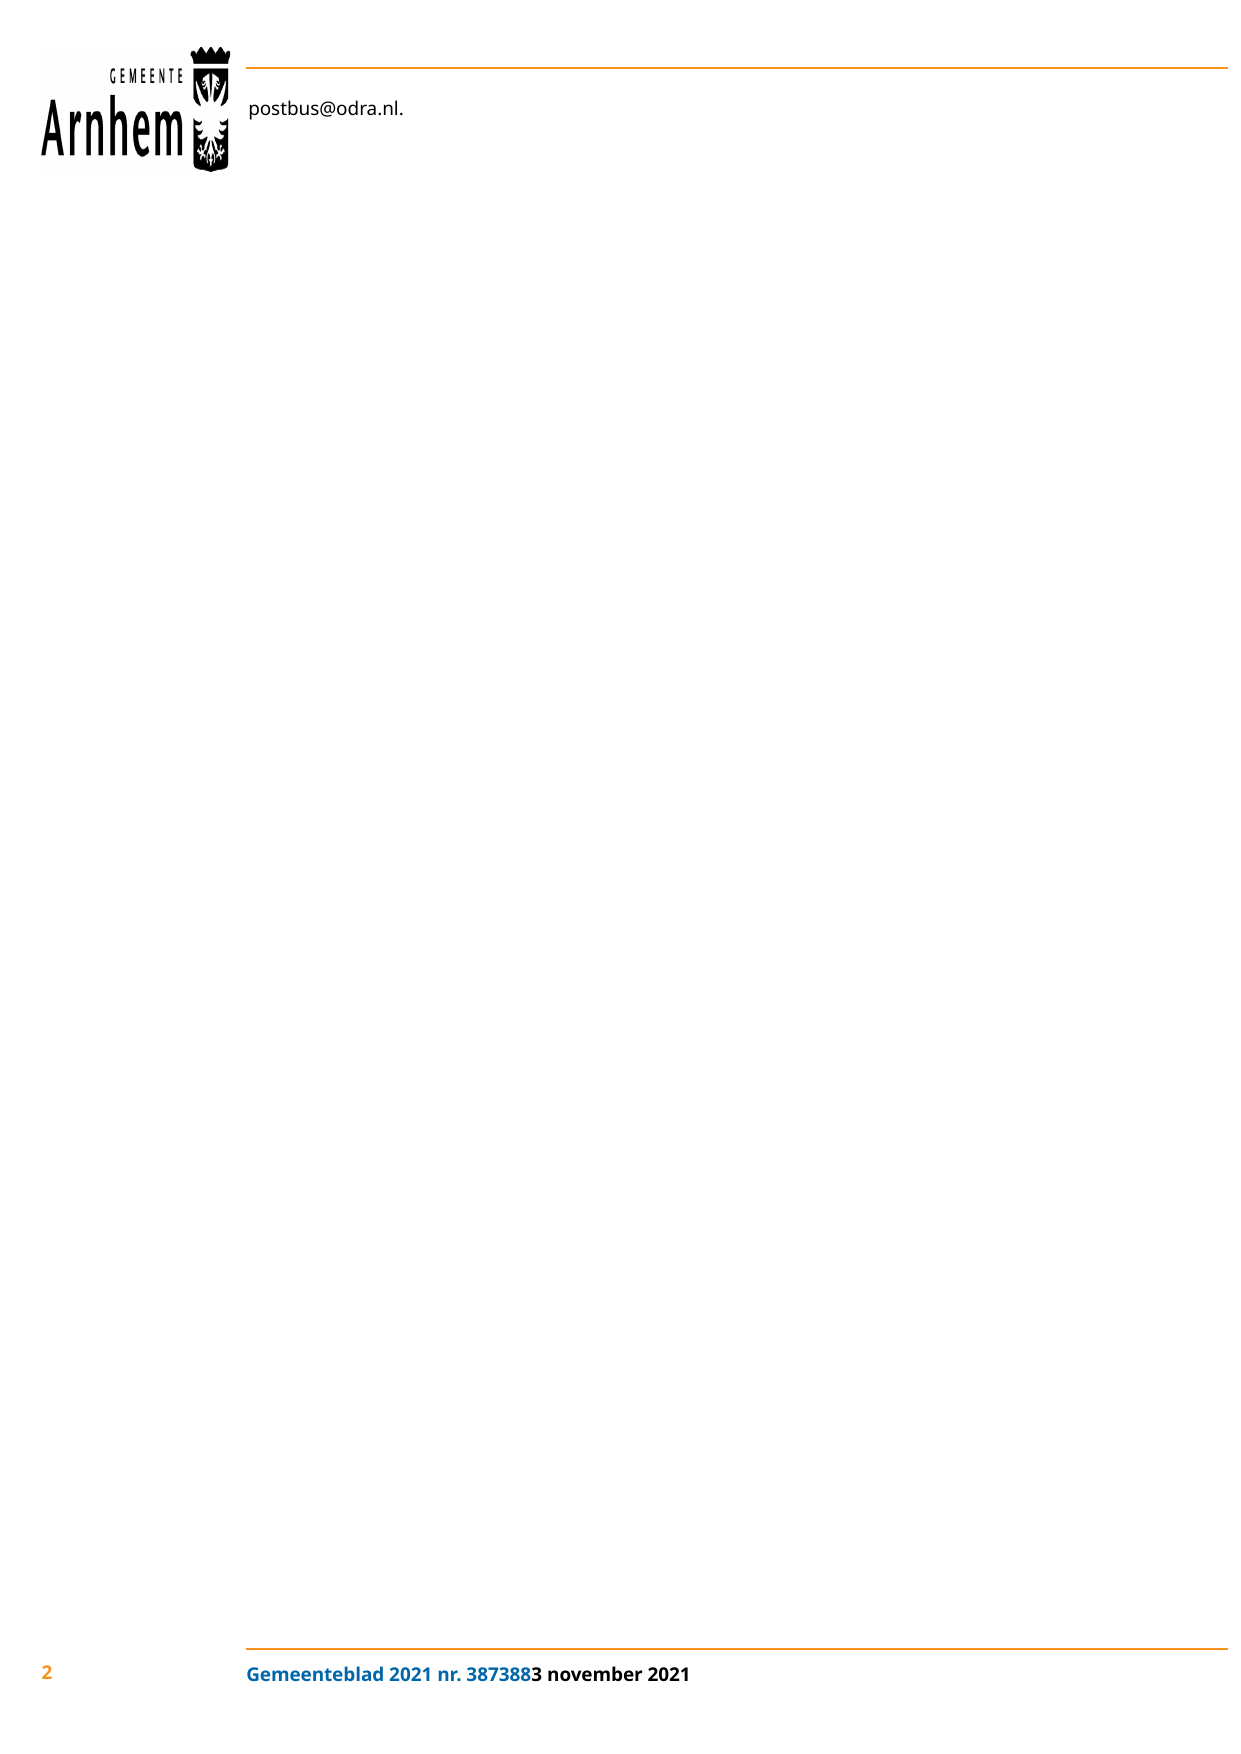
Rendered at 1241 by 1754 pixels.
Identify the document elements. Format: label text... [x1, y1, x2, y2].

text postbus@odra.nl. [248, 95, 1152, 121]
picture [41, 47, 231, 172]
